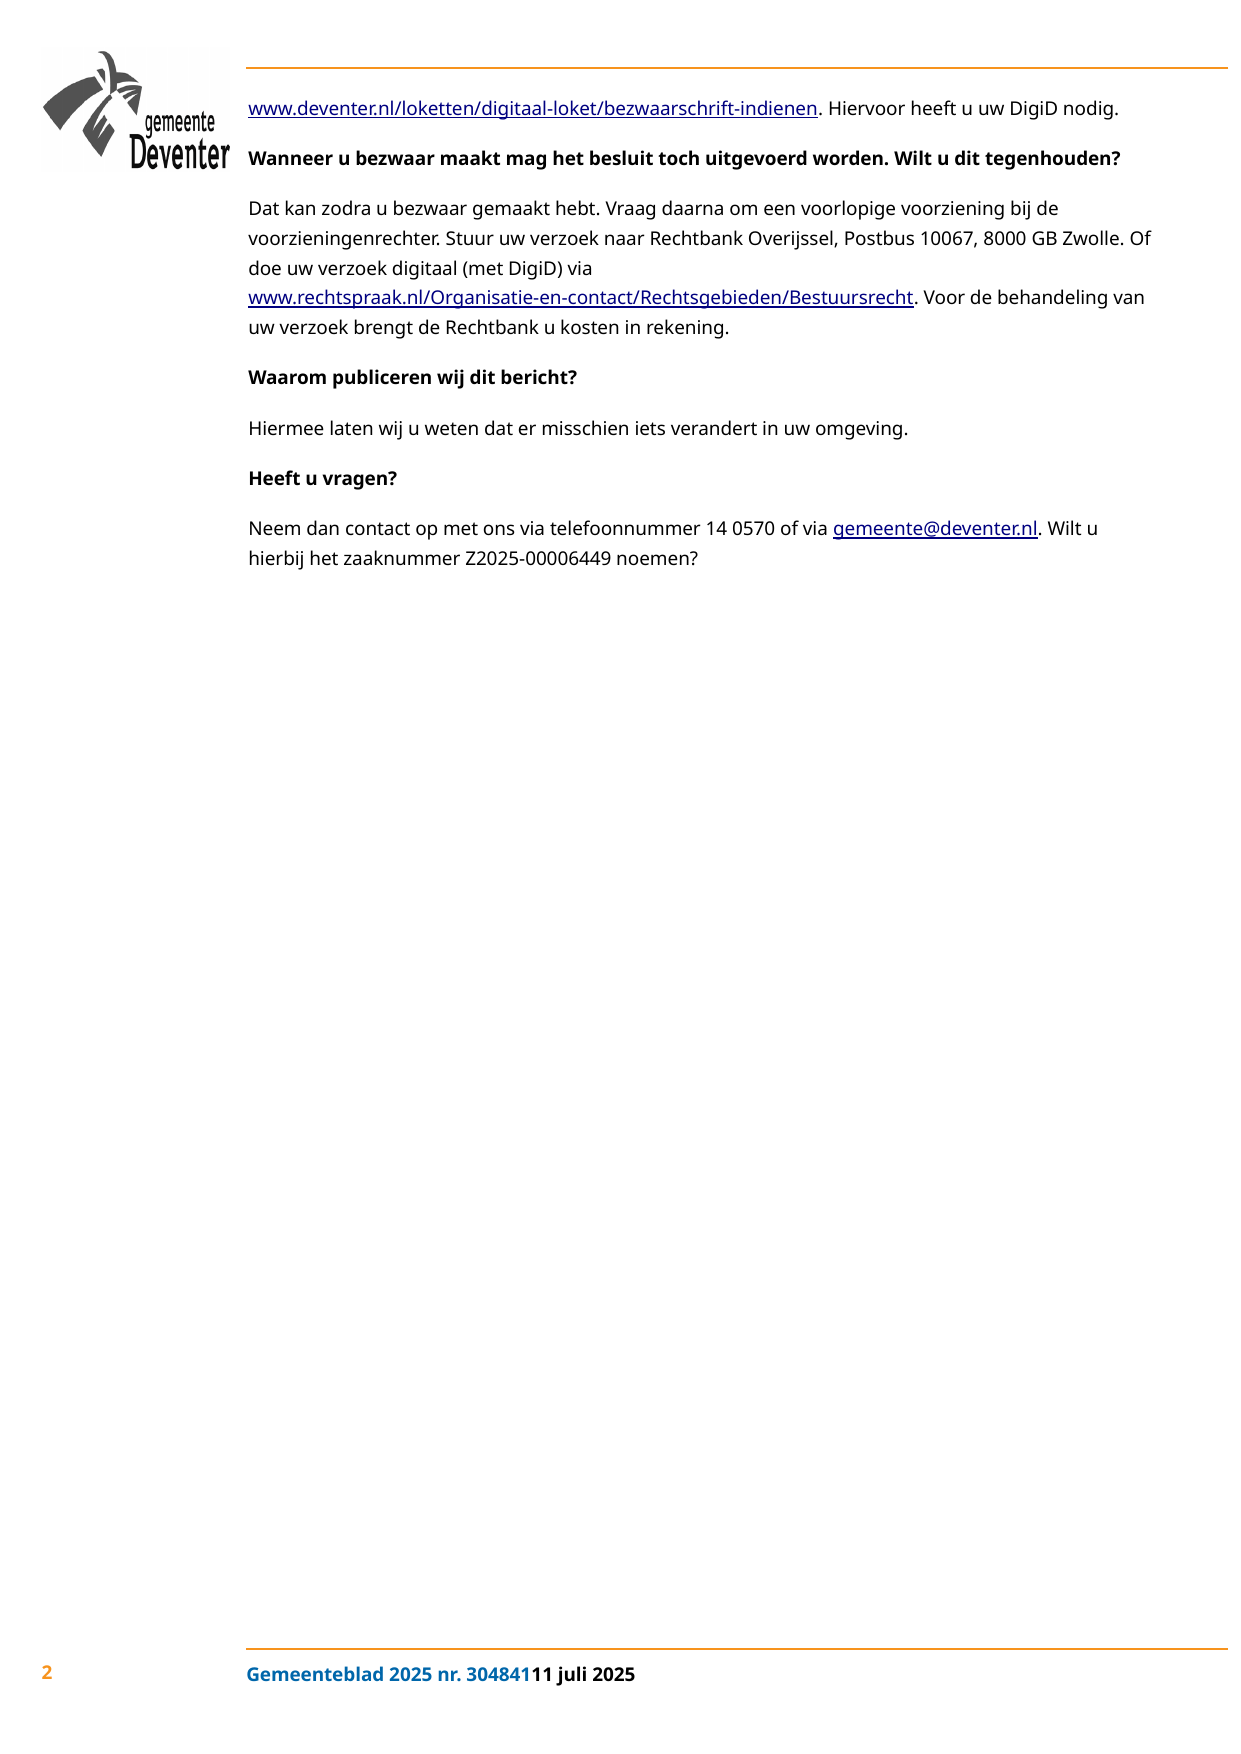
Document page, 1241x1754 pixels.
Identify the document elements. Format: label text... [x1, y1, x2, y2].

text Waarom publiceren wij dit bericht? [248, 364, 1152, 390]
text Wanneer u bezwaar maakt mag het besluit toch uitgevoerd worden. Wilt u dit tegenhouden? [248, 145, 1152, 171]
text www.deventer.nl/loketten/digitaal-loket/bezwaarschrift-indienen. Hiervoor heeft u uw DigiD nodig. [248, 95, 1152, 121]
picture [41, 47, 231, 172]
text Heeft u vragen? [248, 465, 1152, 491]
text Dat kan zodra u bezwaar gemaakt hebt. Vraag daarna om een voorlopige voorziening bij de voorzieningenrechter. Stuur uw verzoek naar Rechtbank Overijssel, Postbus 10067, 8000 GB Zwolle. Of doe uw verzoek digitaal (met DigiD) via www.rechtspraak.nl/Organisatie-en-contact/Rechtsgebieden/Bestuursrecht. Voor de behandeling van uw verzoek brengt de Rechtbank u kosten in rekening. [248, 196, 1152, 340]
text Neem dan contact op met ons via telefoonnummer 14 0570 of via gemeente@deventer.nl. Wilt u hierbij het zaaknummer Z2025-00006449 noemen? [248, 516, 1152, 571]
text Hiermee laten wij u weten dat er misschien iets verandert in uw omgeving. [248, 415, 1152, 441]
